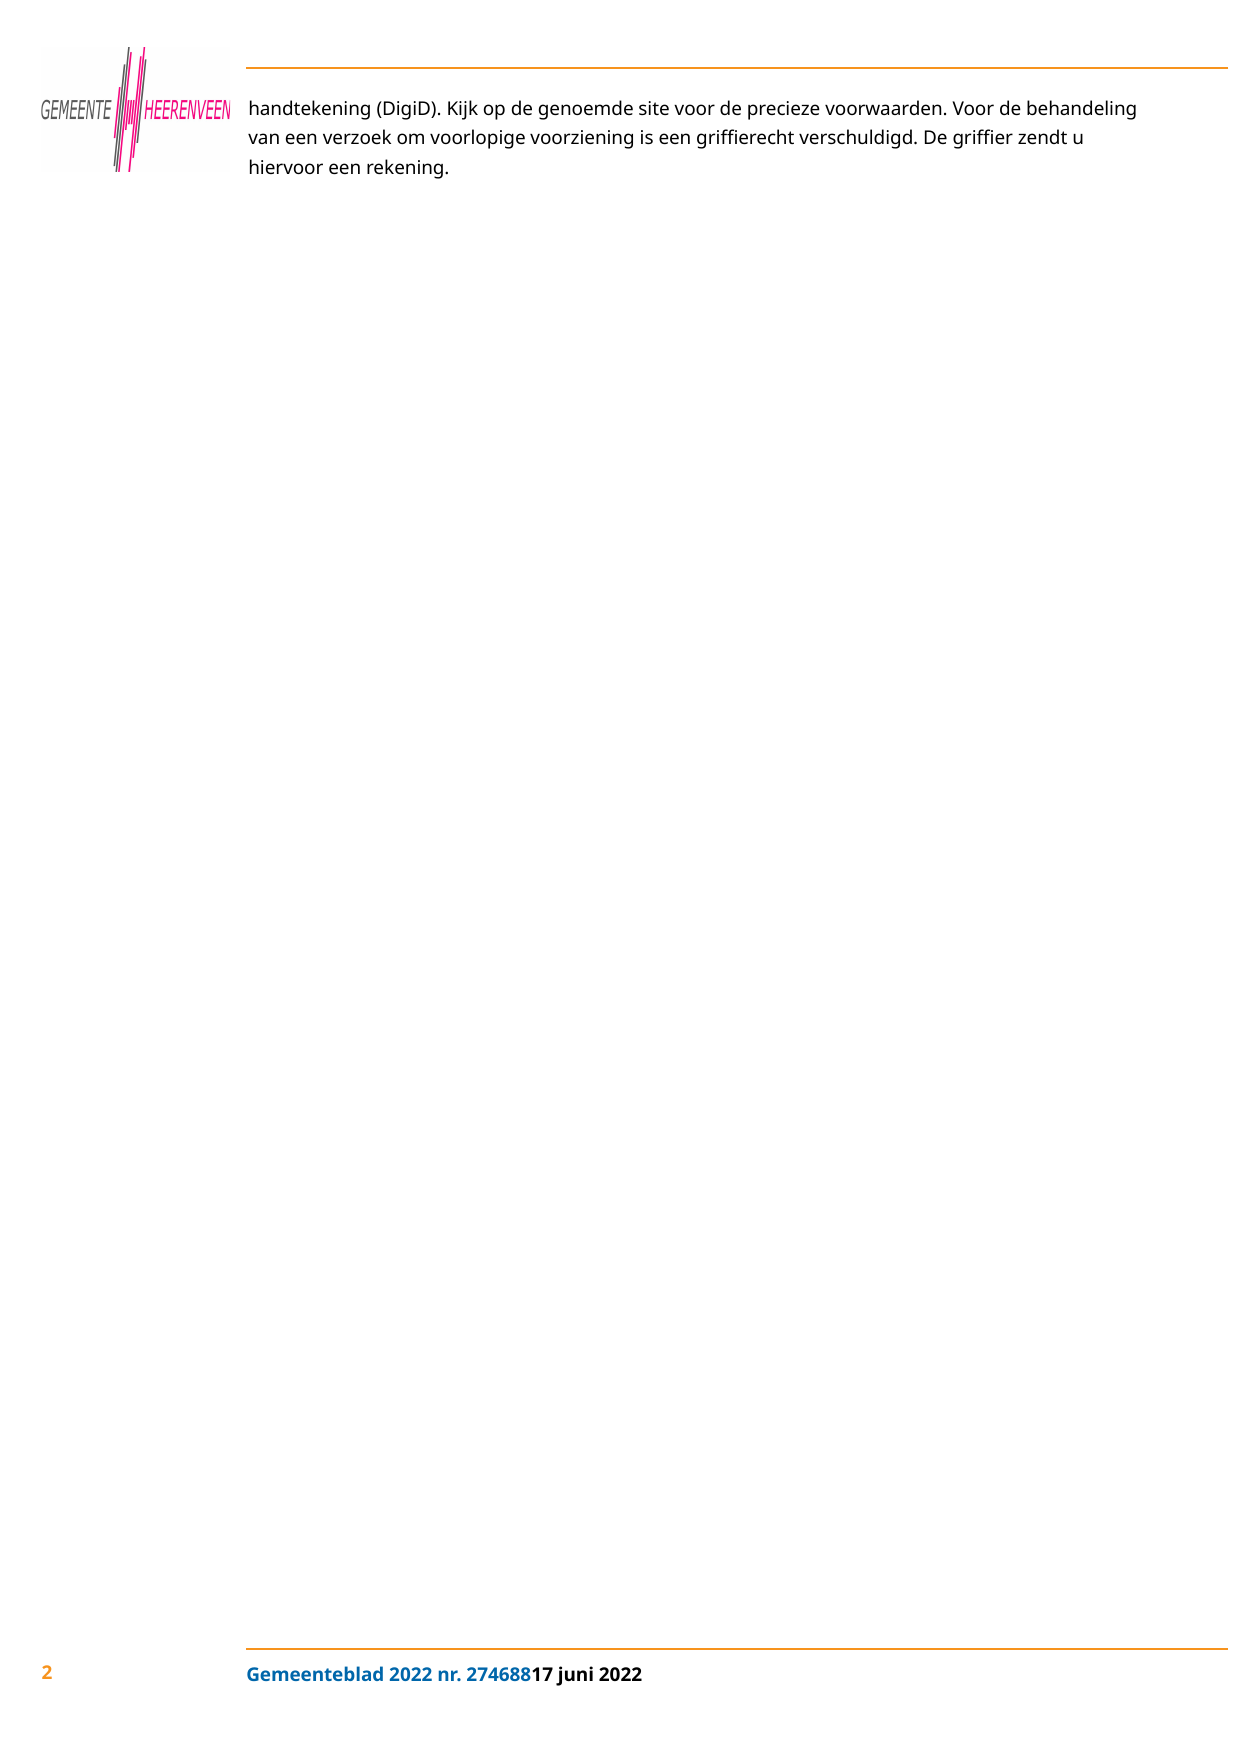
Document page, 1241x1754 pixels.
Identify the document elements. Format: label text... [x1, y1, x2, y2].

text handtekening (DigiD). Kijk op de genoemde site voor de precieze voorwaarden. Voor de behandeling van een verzoek om voorlopige voorziening is een griffierecht verschuldigd. De griffier zendt u hiervoor een rekening. [248, 95, 1152, 180]
picture [41, 47, 231, 172]
